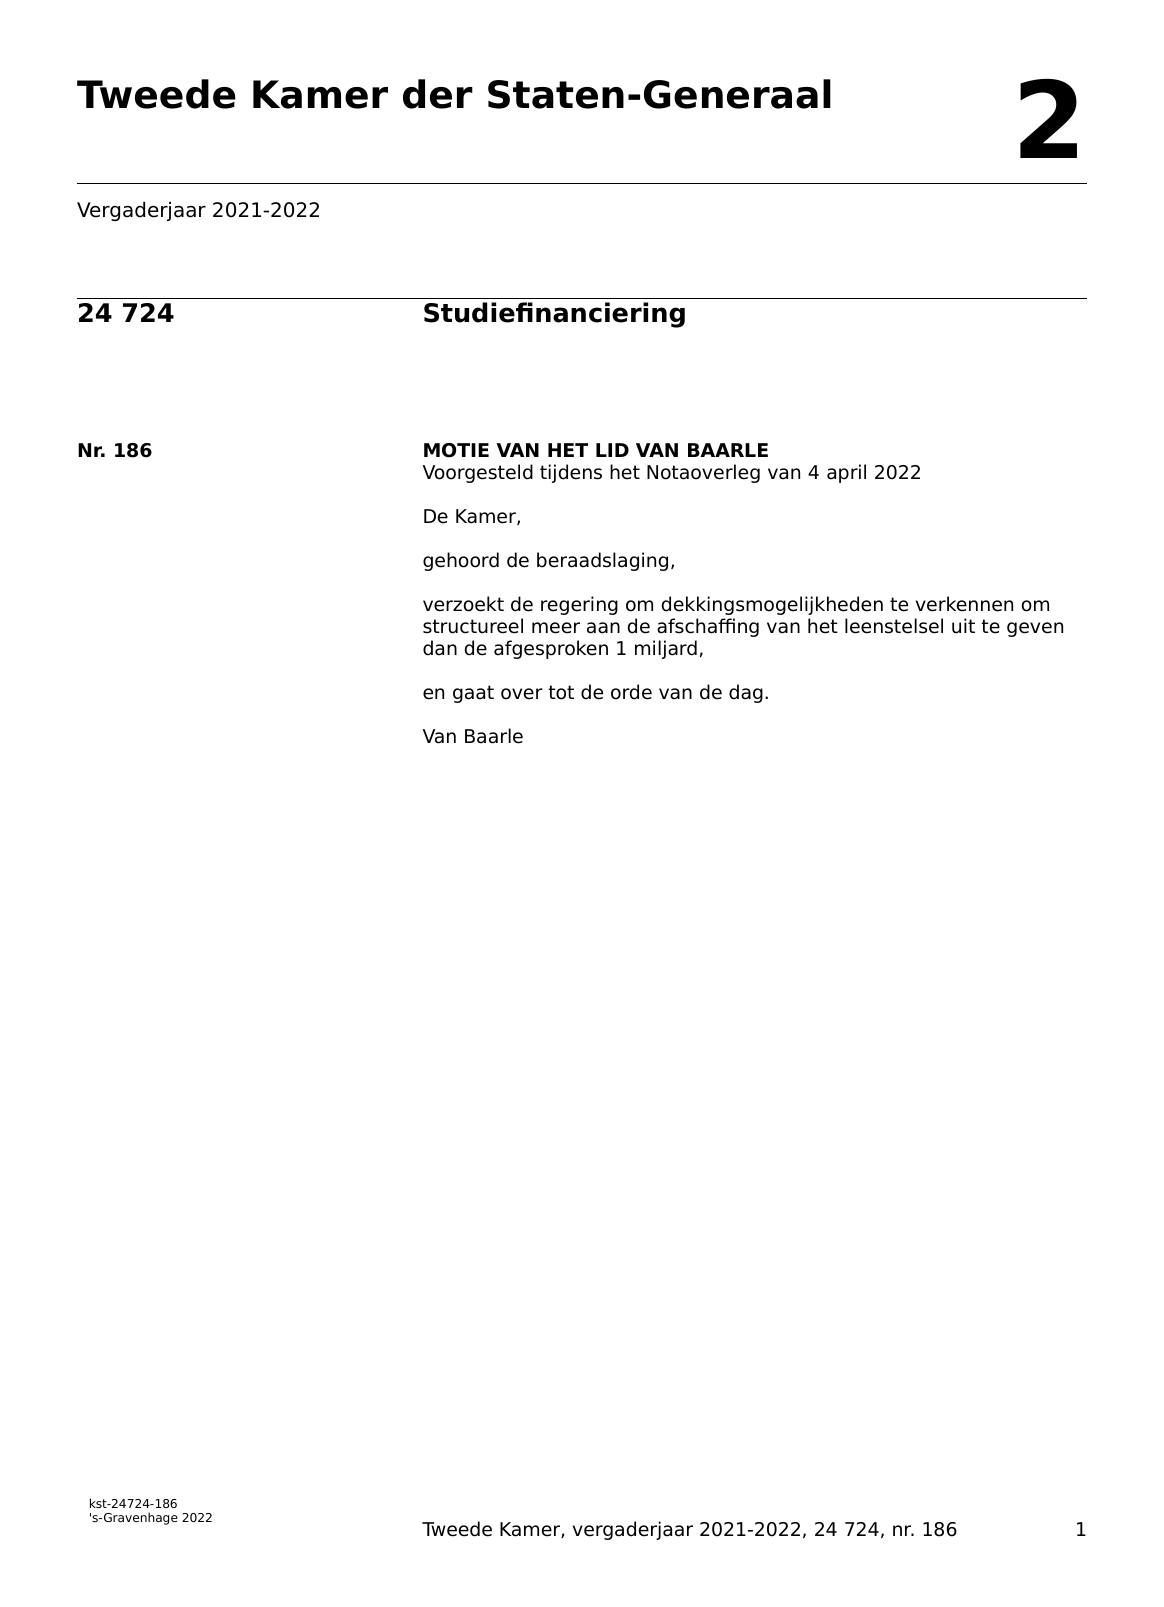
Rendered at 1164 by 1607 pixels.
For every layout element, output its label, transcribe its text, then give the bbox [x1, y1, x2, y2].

table_cell Vergaderjaar 2021-2022 [77, 184, 1087, 298]
subtitle 24 724 Studiefinanciering [77, 299, 1087, 329]
text en gaat over tot de orde van de dag. [422, 682, 1087, 704]
text De Kamer, [422, 506, 1087, 528]
text gehoord de beraadslaging, [422, 550, 1087, 572]
text verzoekt de regering om dekkingsmogelijkheden te verkennen om structureel meer aan de afschaffing van het leenstelsel uit te geven dan de afgesproken 1 miljard, [422, 594, 1087, 660]
text Voorgesteld tijdens het Notaoverleg van 4 april 2022 [422, 462, 1087, 484]
table_header Tweede Kamer der Staten-Generaal [77, 59, 886, 183]
text 's-Gravenhage 2022 [88, 1511, 323, 1525]
table_header 2 [886, 59, 1087, 183]
text kst-24724-186 [88, 1497, 323, 1511]
subtitle Nr. 186 MOTIE VAN HET LID VAN BAARLE [77, 440, 1087, 462]
text Van Baarle [422, 726, 1087, 748]
